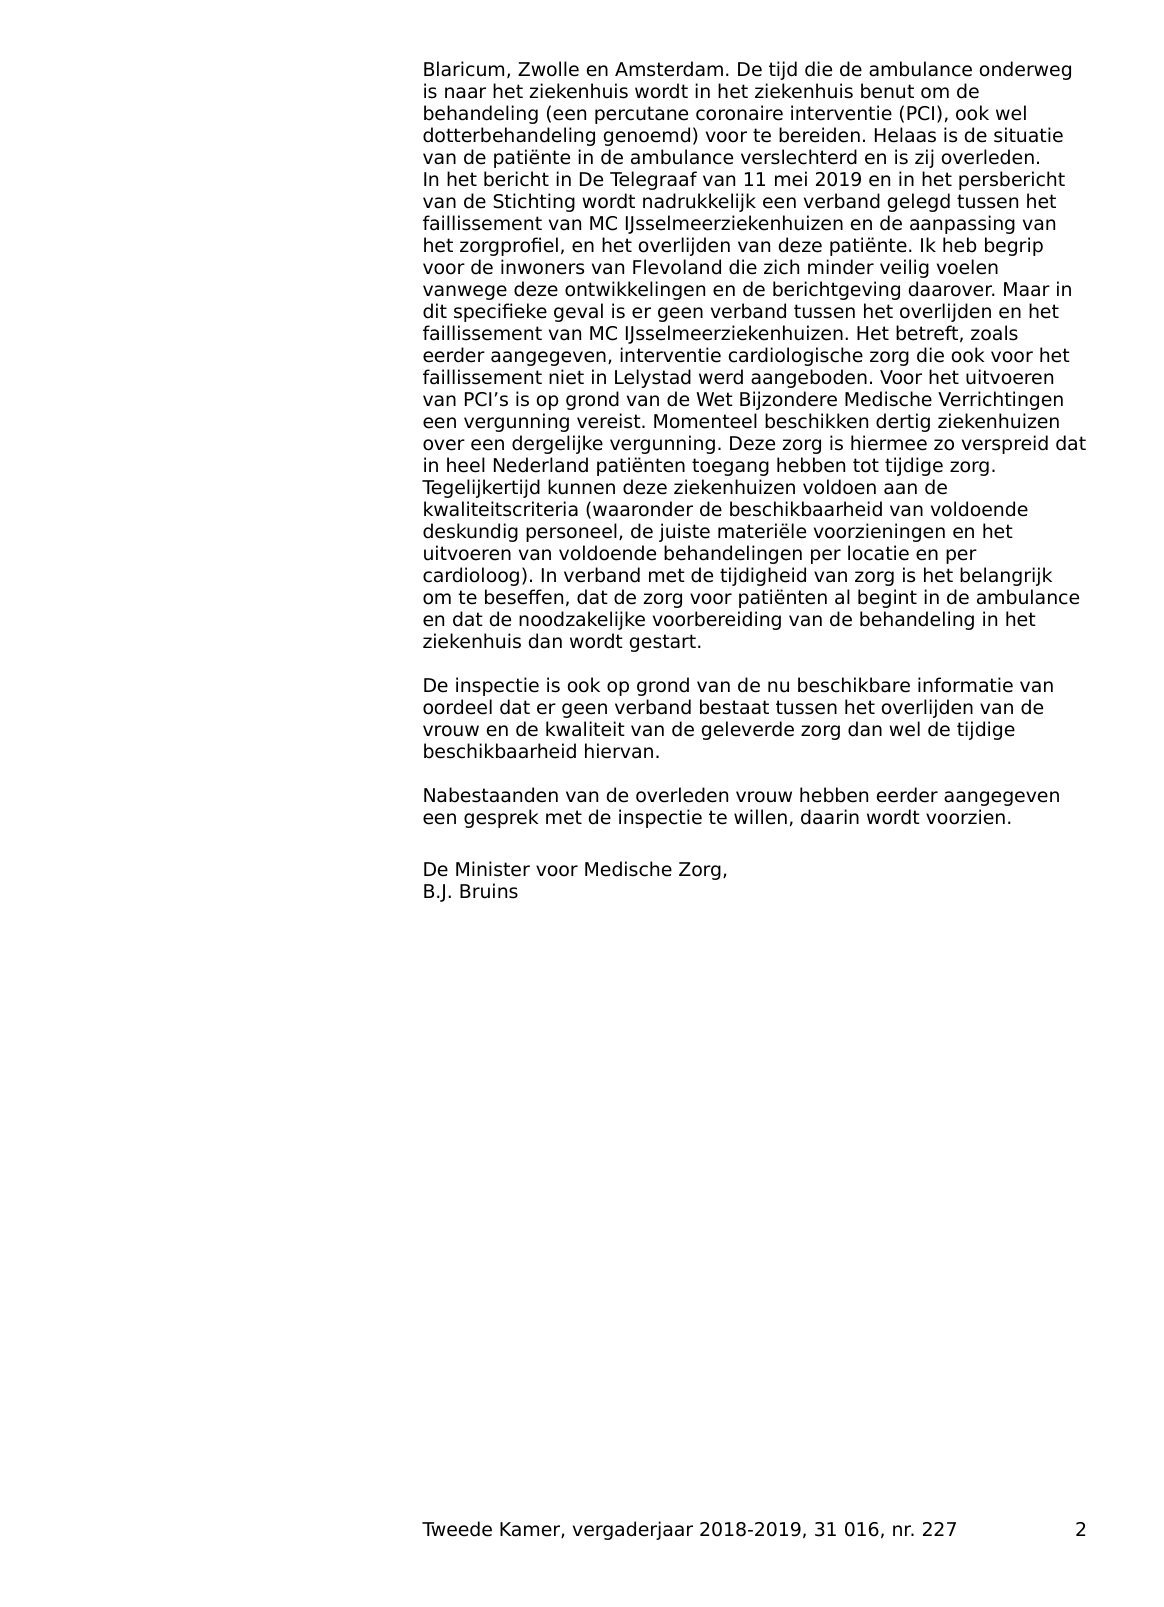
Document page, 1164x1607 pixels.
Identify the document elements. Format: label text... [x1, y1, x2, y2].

text Nabestaanden van de overleden vrouw hebben eerder aangegeven een gesprek met de inspectie te willen, daarin wordt voorzien. [422, 785, 1087, 829]
text De inspectie is ook op grond van de nu beschikbare informatie van oordeel dat er geen verband bestaat tussen het overlijden van de vrouw en de kwaliteit van de geleverde zorg dan wel de tijdige beschikbaarheid hiervan. [422, 675, 1087, 763]
text De Minister voor Medische Zorg, B.J. Bruins [422, 859, 1087, 903]
text Blaricum, Zwolle en Amsterdam. De tijd die de ambulance onderweg is naar het ziekenhuis wordt in het ziekenhuis benut om de behandeling (een percutane coronaire interventie (PCI), ook wel dotterbehandeling genoemd) voor te bereiden. Helaas is de situatie van de patiënte in de ambulance verslechterd en is zij overleden. [422, 59, 1087, 169]
text In het bericht in De Telegraaf van 11 mei 2019 en in het persbericht van de Stichting wordt nadrukkelijk een verband gelegd tussen het faillissement van MC IJsselmeerziekenhuizen en de aanpassing van het zorgprofiel, en het overlijden van deze patiënte. Ik heb begrip voor de inwoners van Flevoland die zich minder veilig voelen vanwege deze ontwikkelingen en de berichtgeving daarover. Maar in dit specifieke geval is er geen verband tussen het overlijden en het faillissement van MC IJsselmeerziekenhuizen. Het betreft, zoals eerder aangegeven, interventie cardiologische zorg die ook voor het faillissement niet in Lelystad werd aangeboden. Voor het uitvoeren van PCI’s is op grond van de Wet Bijzondere Medische Verrichtingen een vergunning vereist. Momenteel beschikken dertig ziekenhuizen over een dergelijke vergunning. Deze zorg is hiermee zo verspreid dat in heel Nederland patiënten toegang hebben tot tijdige zorg. Tegelijkertijd kunnen deze ziekenhuizen voldoen aan de kwaliteitscriteria (waaronder de beschikbaarheid van voldoende deskundig personeel, de juiste materiële voorzieningen en het uitvoeren van voldoende behandelingen per locatie en per cardioloog). In verband met de tijdigheid van zorg is het belangrijk om te beseffen, dat de zorg voor patiënten al begint in de ambulance en dat de noodzakelijke voorbereiding van de behandeling in het ziekenhuis dan wordt gestart. [422, 169, 1087, 652]
